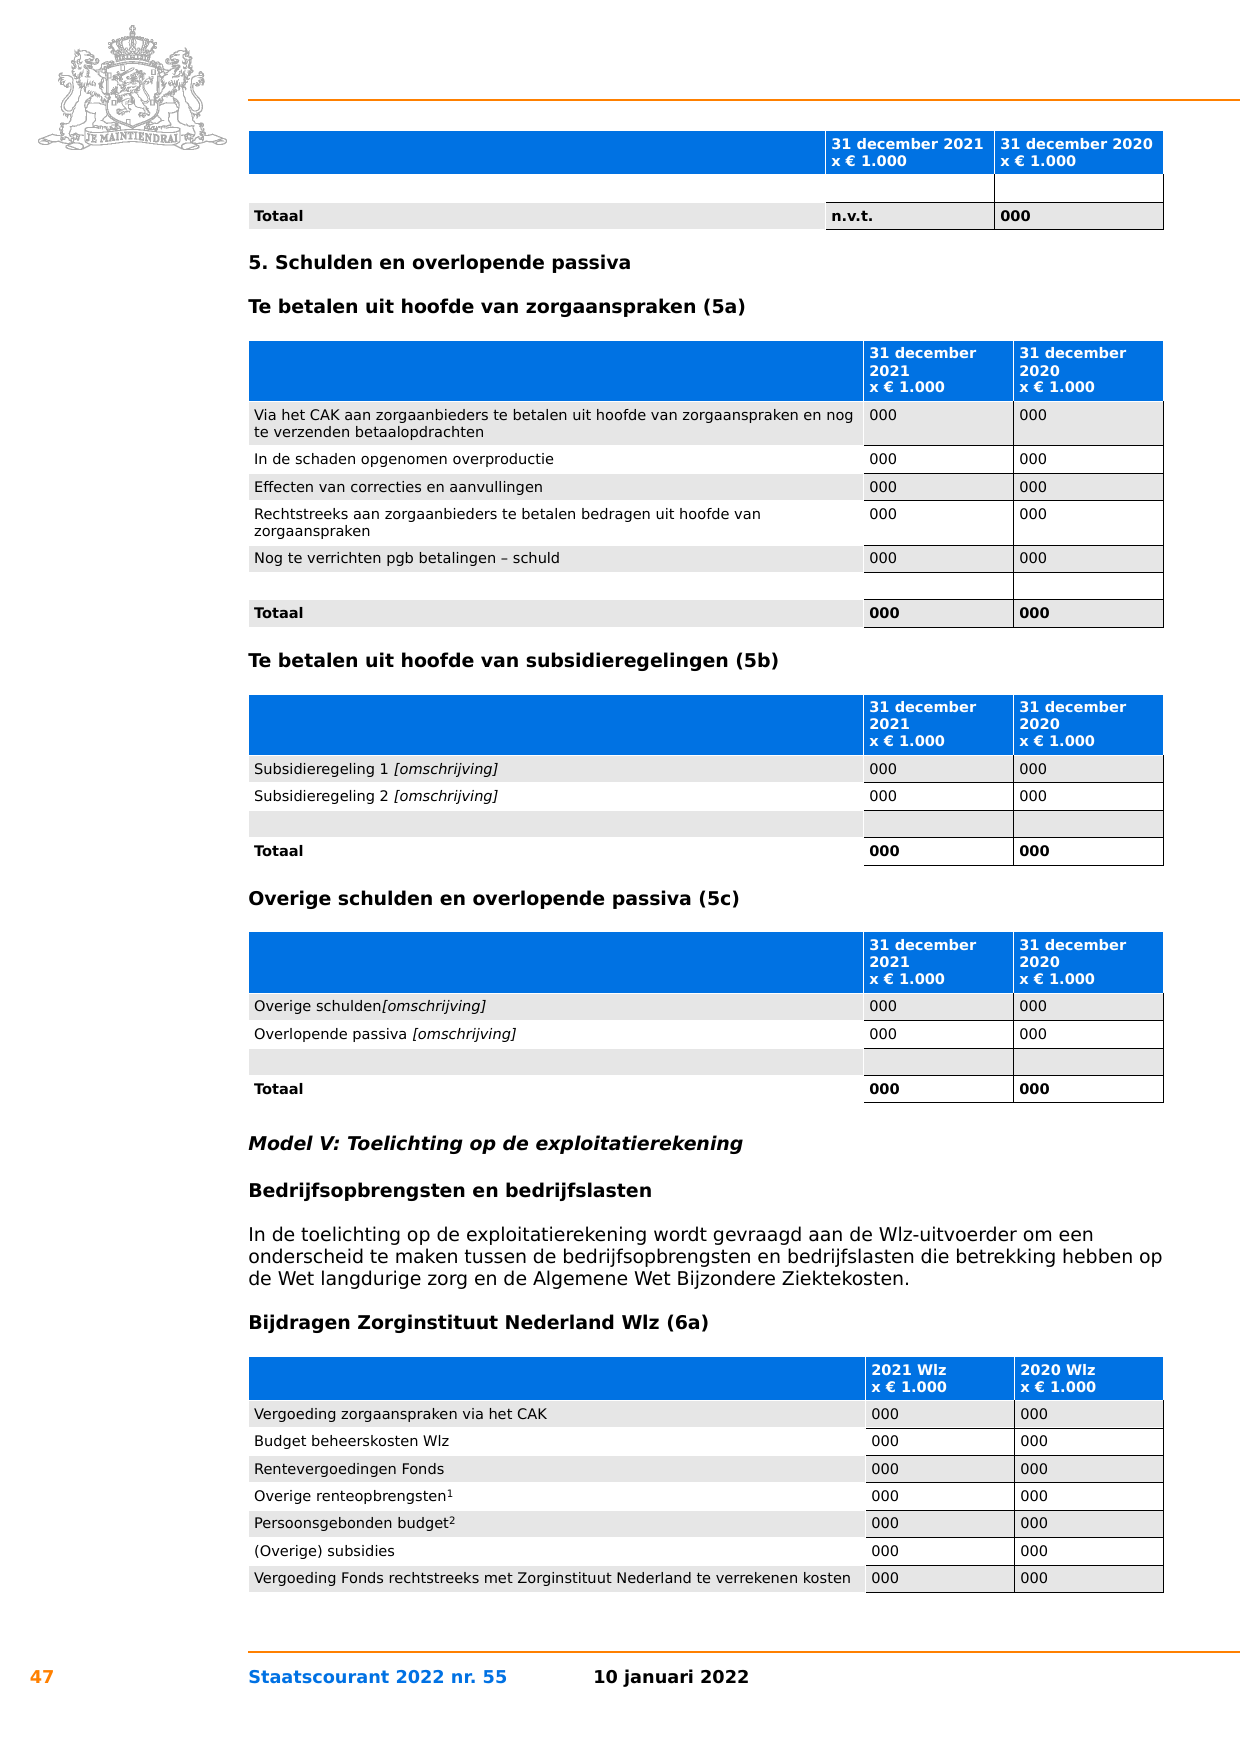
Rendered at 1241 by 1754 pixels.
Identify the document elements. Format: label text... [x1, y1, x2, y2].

table_cell 000 [864, 474, 1013, 500]
picture [38, 25, 227, 150]
table_cell Persoonsgebonden budget2 [249, 1511, 865, 1537]
table_header [249, 695, 863, 755]
subtitle Te betalen uit hoofde van zorgaanspraken (5a) [248, 296, 1163, 318]
table_cell 000 [866, 1401, 1014, 1427]
table_cell 000 [864, 546, 1013, 572]
table_cell Overige schulden[omschrijving] [249, 994, 863, 1020]
table_cell Nog te verrichten pgb betalingen – schuld [249, 546, 863, 572]
table_header 2020 Wlz x € 1.000 [1015, 1357, 1163, 1400]
table_cell 000 [864, 1021, 1013, 1047]
table_cell 000 [864, 756, 1013, 782]
table_cell Effecten van correcties en aanvullingen [249, 474, 863, 500]
table_header 31 december 2021 x € 1.000 [826, 131, 994, 174]
table_cell [864, 573, 1013, 599]
subtitle 5. Schulden en overlopende passiva [248, 252, 1163, 274]
table_cell Overige renteopbrengsten1 [249, 1483, 865, 1510]
table_cell 000 [864, 838, 1013, 864]
table_cell Subsidieregeling 2 [omschrijving] [249, 783, 863, 810]
table_cell Subsidieregeling 1 [omschrijving] [249, 756, 863, 782]
table_cell Totaal [249, 203, 825, 229]
table_cell 000 [1015, 1483, 1163, 1510]
table_cell 000 [1015, 1538, 1163, 1564]
table_cell [249, 573, 863, 599]
table_header [249, 1357, 865, 1400]
table_header 31 december 2021 x € 1.000 [864, 695, 1013, 755]
table_cell 000 [1014, 838, 1163, 864]
table_cell 000 [1014, 546, 1163, 572]
table_cell 000 [995, 203, 1163, 229]
table_cell Rechtstreeks aan zorgaanbieders te betalen bedragen uit hoofde van zorgaanspraken [249, 501, 863, 544]
table_cell [1014, 811, 1163, 837]
table_cell 000 [864, 783, 1013, 810]
table_cell 000 [864, 402, 1013, 445]
table_header 2021 Wlz x € 1.000 [866, 1357, 1014, 1400]
table_cell Vergoeding zorgaanspraken via het CAK [249, 1401, 865, 1427]
table_cell [864, 1049, 1013, 1075]
table_cell 000 [864, 501, 1013, 544]
table_cell [995, 175, 1163, 202]
table_cell [826, 175, 994, 202]
table_cell 000 [1014, 600, 1163, 627]
table_cell [1014, 1049, 1163, 1075]
subtitle Model V: Toelichting op de exploitatierekening [248, 1133, 1163, 1155]
table_cell Totaal [249, 1076, 863, 1102]
table_cell 000 [1015, 1429, 1163, 1455]
table_cell 000 [866, 1456, 1014, 1482]
text In de toelichting op de exploitatierekening wordt gevraagd aan de Wlz-uitvoerder om een onderscheid te maken tussen de bedrijfsopbrengsten en bedrijfslasten die betrekking hebben op de Wet langdurige zorg en de Algemene Wet Bijzondere Ziektekosten. [248, 1224, 1163, 1290]
table_cell 000 [864, 446, 1013, 473]
table_header 31 december 2021 x € 1.000 [864, 341, 1013, 401]
table_cell 000 [1014, 474, 1163, 500]
table_header 31 december 2020 x € 1.000 [995, 131, 1163, 174]
subtitle Bedrijfsopbrengsten en bedrijfslasten [248, 1180, 1163, 1202]
table_cell 000 [1014, 1021, 1163, 1047]
table_cell 000 [864, 600, 1013, 627]
table_cell 000 [866, 1511, 1014, 1537]
table_header [249, 932, 863, 993]
table_header 31 december 2020 x € 1.000 [1014, 695, 1163, 755]
table_cell 000 [1014, 1076, 1163, 1102]
table_cell 000 [1014, 783, 1163, 810]
table_cell Rentevergoedingen Fonds [249, 1456, 865, 1482]
table_cell 000 [1015, 1401, 1163, 1427]
table_cell 000 [866, 1538, 1014, 1564]
table_cell [1014, 573, 1163, 599]
table_cell 000 [1015, 1511, 1163, 1537]
table_cell 000 [866, 1429, 1014, 1455]
table_cell 000 [1014, 402, 1163, 445]
table_cell In de schaden opgenomen overproductie [249, 446, 863, 473]
table_cell Via het CAK aan zorgaanbieders te betalen uit hoofde van zorgaanspraken en nog te verzenden betaalopdrachten [249, 402, 863, 445]
table_header 31 december 2020 x € 1.000 [1014, 341, 1163, 401]
table_cell Budget beheerskosten Wlz [249, 1429, 865, 1455]
table_cell Vergoeding Fonds rechtstreeks met Zorginstituut Nederland te verrekenen kosten [249, 1566, 865, 1592]
table_header 31 december 2021 x € 1.000 [864, 932, 1013, 993]
table_cell (Overige) subsidies [249, 1538, 865, 1564]
table_cell Totaal [249, 838, 863, 864]
table_cell Totaal [249, 600, 863, 627]
table_cell [249, 811, 863, 837]
table_cell 000 [1014, 756, 1163, 782]
table_cell 000 [864, 994, 1013, 1020]
table_cell 000 [1014, 994, 1163, 1020]
table_header [249, 341, 863, 401]
table_cell 000 [866, 1566, 1014, 1592]
table_cell [249, 1049, 863, 1075]
subtitle Te betalen uit hoofde van subsidieregelingen (5b) [248, 650, 1163, 672]
table_cell 000 [866, 1483, 1014, 1510]
table_header 31 december 2020 x € 1.000 [1014, 932, 1163, 993]
table_cell 000 [1015, 1566, 1163, 1592]
table_cell 000 [1014, 446, 1163, 473]
table_cell [864, 811, 1013, 837]
table_cell 000 [1015, 1456, 1163, 1482]
table_cell n.v.t. [826, 203, 994, 229]
subtitle Overige schulden en overlopende passiva (5c) [248, 887, 1163, 909]
table_cell 000 [864, 1076, 1013, 1102]
table_cell [249, 175, 825, 202]
subtitle Bijdragen Zorginstituut Nederland Wlz (6a) [248, 1312, 1163, 1334]
table_cell 000 [1014, 501, 1163, 544]
table_header [249, 131, 825, 174]
table_cell Overlopende passiva [omschrijving] [249, 1021, 863, 1047]
